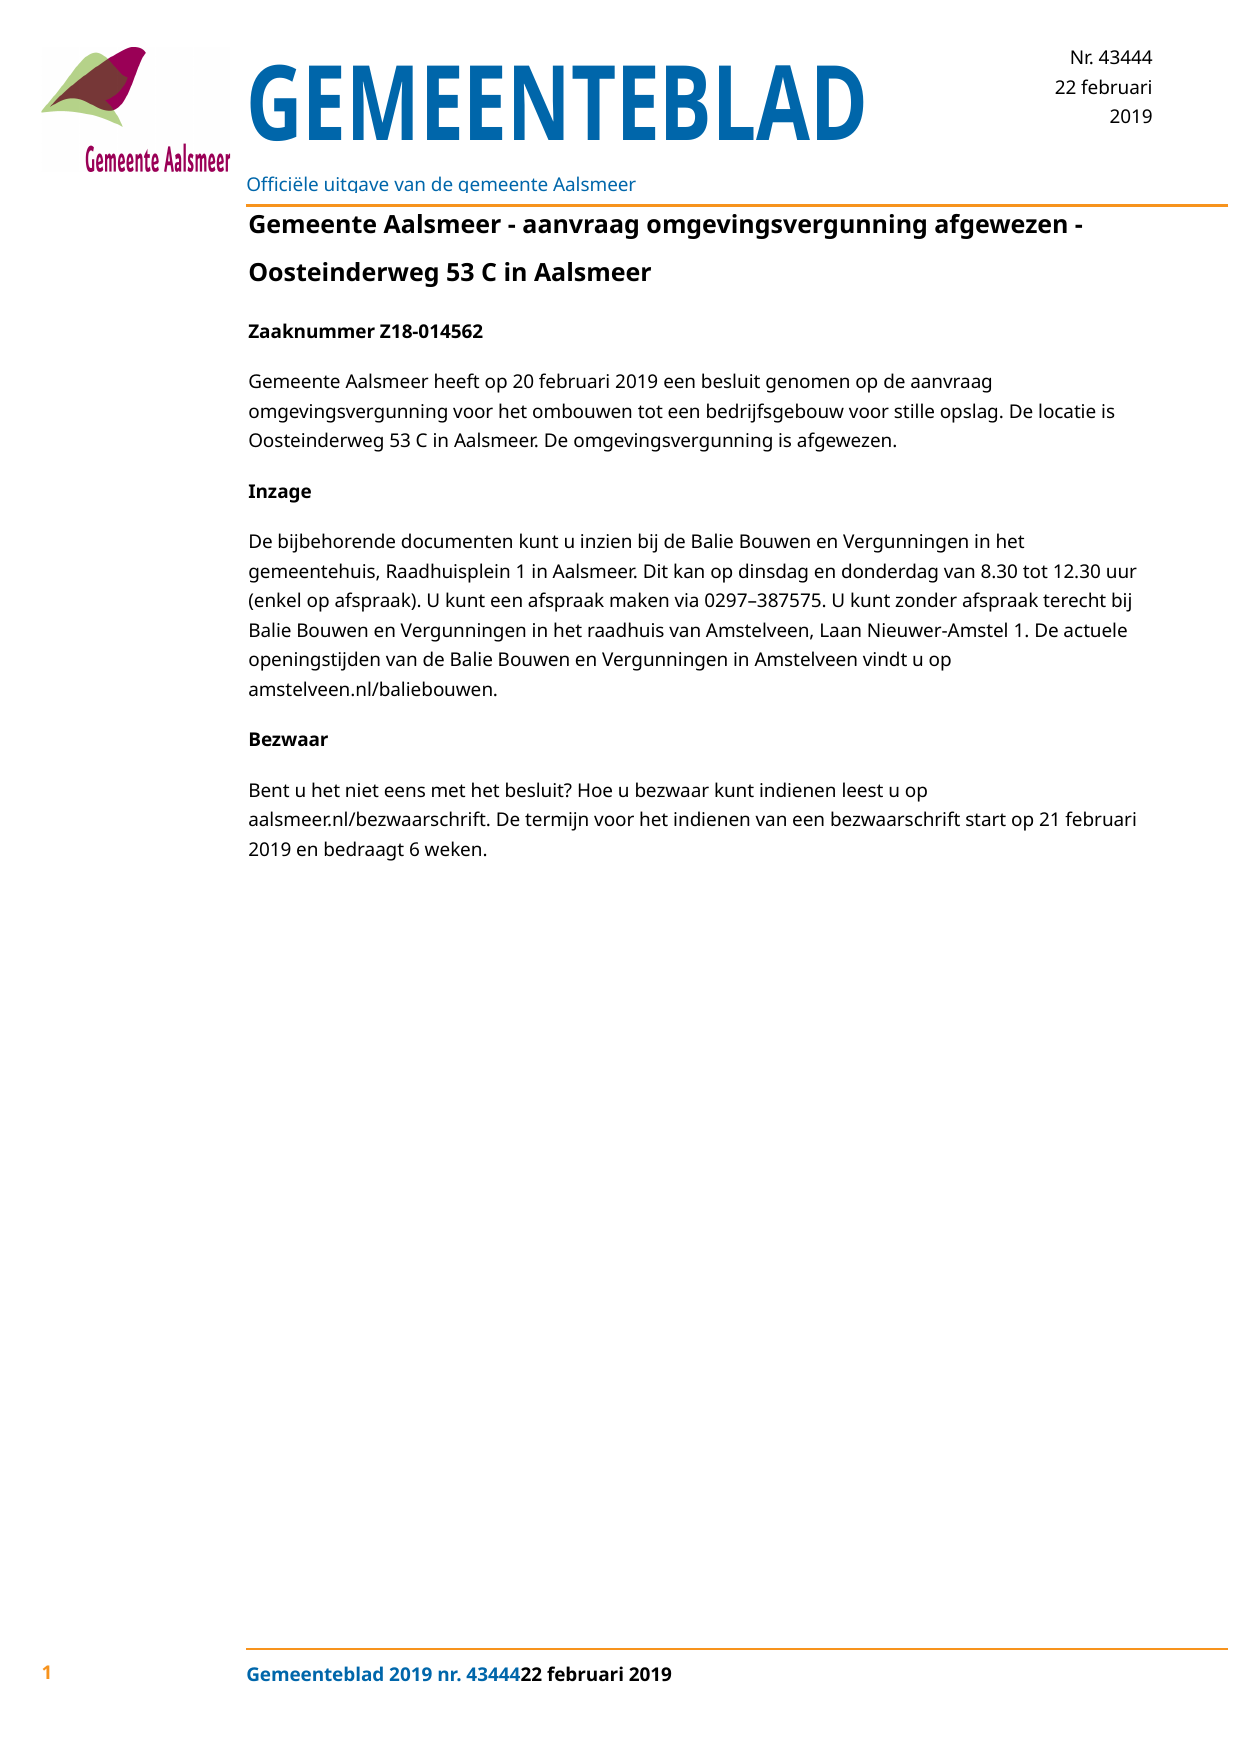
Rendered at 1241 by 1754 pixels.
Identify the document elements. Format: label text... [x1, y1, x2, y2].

picture [41, 47, 231, 172]
text Bezwaar [248, 727, 1152, 752]
text Gemeente Aalsmeer heeft op 20 februari 2019 een besluit genomen op de aanvraag omgevingsvergunning voor het ombouwen tot een bedrijfsgebouw voor stille opslag. De locatie is Oosteinderweg 53 C in Aalsmeer. De omgevingsvergunning is afgewezen. [248, 368, 1152, 453]
text Gemeente Aalsmeer - aanvraag omgevingsvergunning afgewezen - Oosteinderweg 53 C in Aalsmeer [248, 207, 1152, 288]
text Zaaknummer Z18-014562 [248, 318, 1152, 344]
text Inzage [248, 478, 1152, 504]
text Bent u het niet eens met het besluit? Hoe u bezwaar kunt indienen leest u op aalsmeer.nl/bezwaarschrift. De termijn voor het indienen van een bezwaarschrift start op 21 februari 2019 en bedraagt 6 weken. [248, 777, 1152, 862]
text De bijbehorende documenten kunt u inzien bij de Balie Bouwen en Vergunningen in het gemeentehuis, Raadhuisplein 1 in Aalsmeer. Dit kan op dinsdag en donderdag van 8.30 tot 12.30 uur (enkel op afspraak). U kunt een afspraak maken via 0297–387575. U kunt zonder afspraak terecht bij Balie Bouwen en Vergunningen in het raadhuis van Amstelveen, Laan Nieuwer-Amstel 1. De actuele openingstijden van de Balie Bouwen en Vergunningen in Amstelveen vindt u op amstelveen.nl/baliebouwen. [248, 528, 1152, 702]
